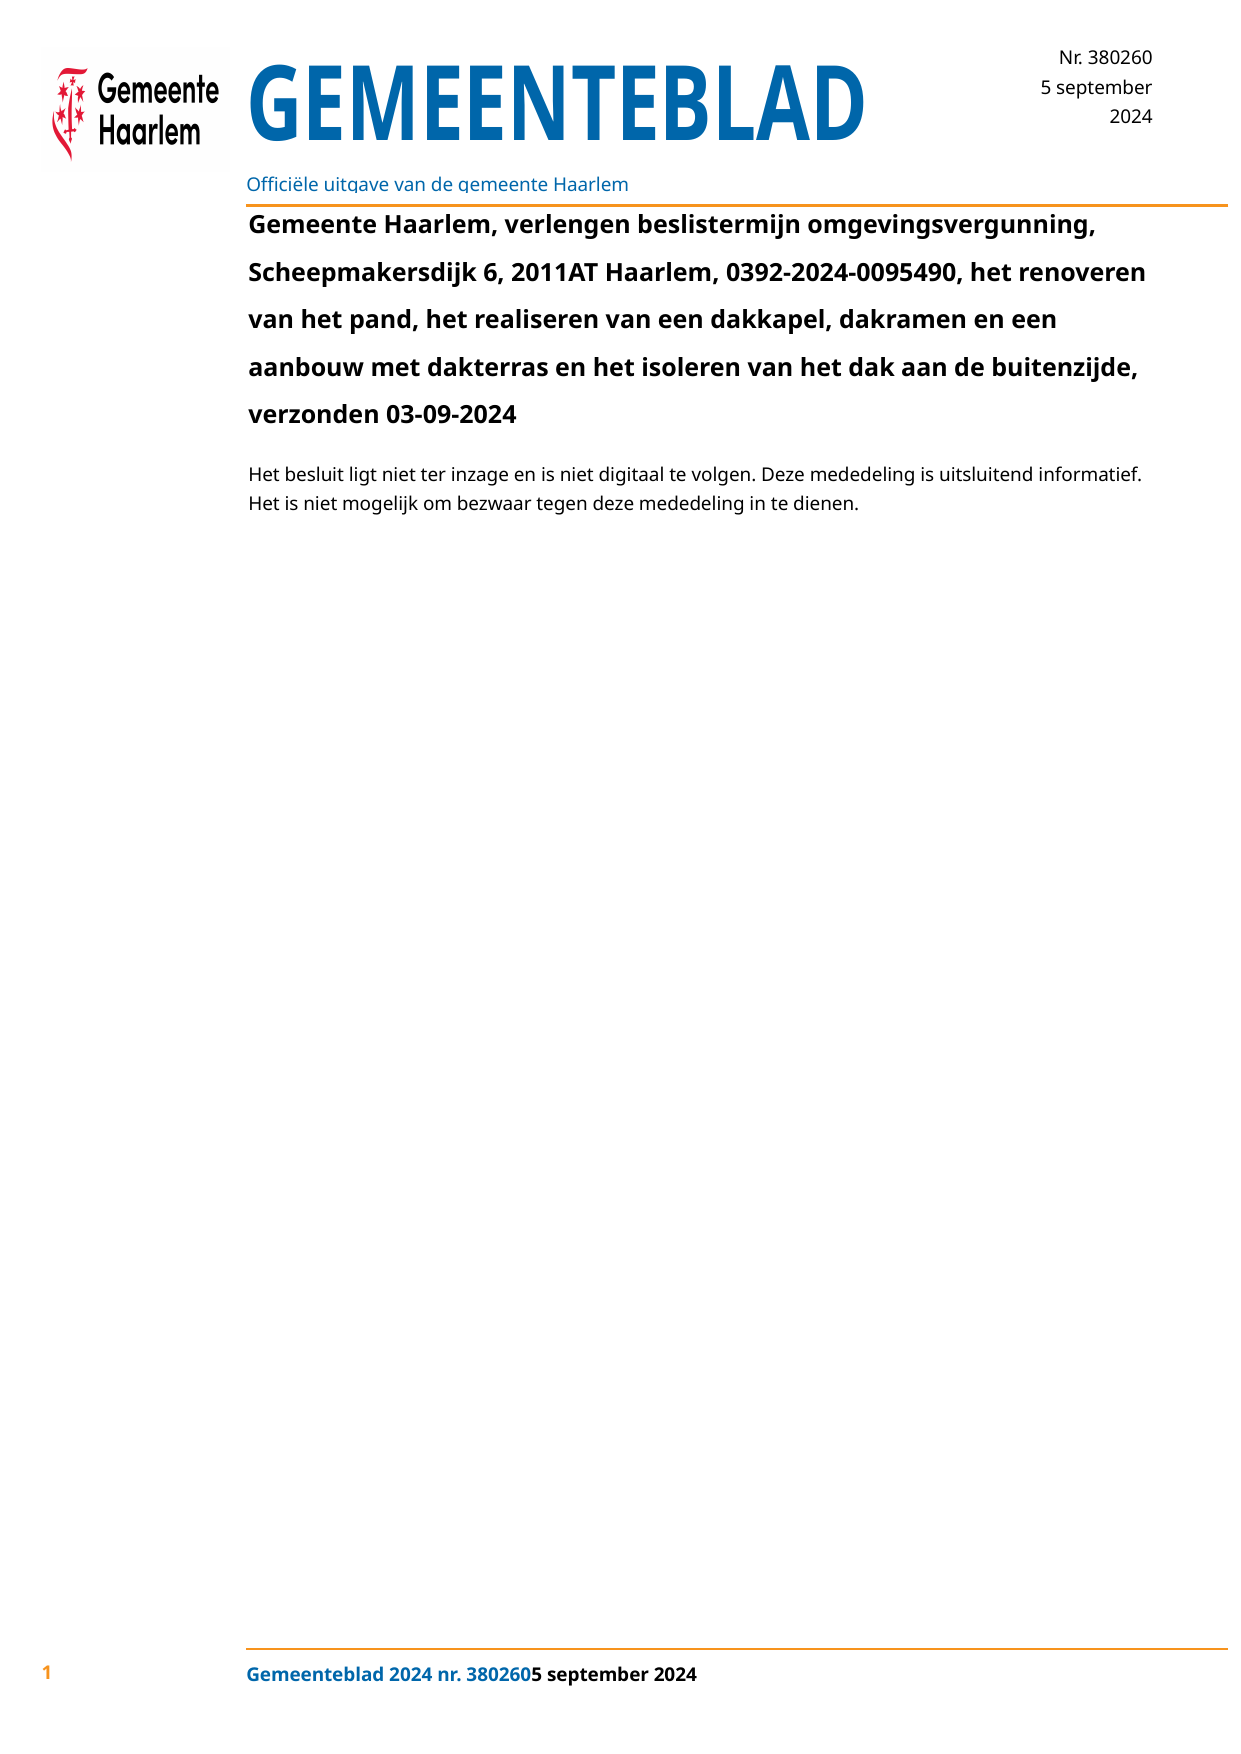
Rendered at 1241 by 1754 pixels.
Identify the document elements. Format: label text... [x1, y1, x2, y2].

text Gemeente Haarlem, verlengen beslistermijn omgevingsvergunning, Scheepmakersdijk 6, 2011AT Haarlem, 0392-2024-0095490, het renoveren van het pand, het realiseren van een dakkapel, dakramen en een aanbouw met dakterras en het isoleren van het dak aan de buitenzijde, verzonden 03-09-2024 [248, 207, 1152, 431]
text Het besluit ligt niet ter inzage en is niet digitaal te volgen. Deze mededeling is uitsluitend informatief. Het is niet mogelijk om bezwaar tegen deze mededeling in te dienen. [248, 461, 1152, 516]
picture [41, 47, 231, 172]
